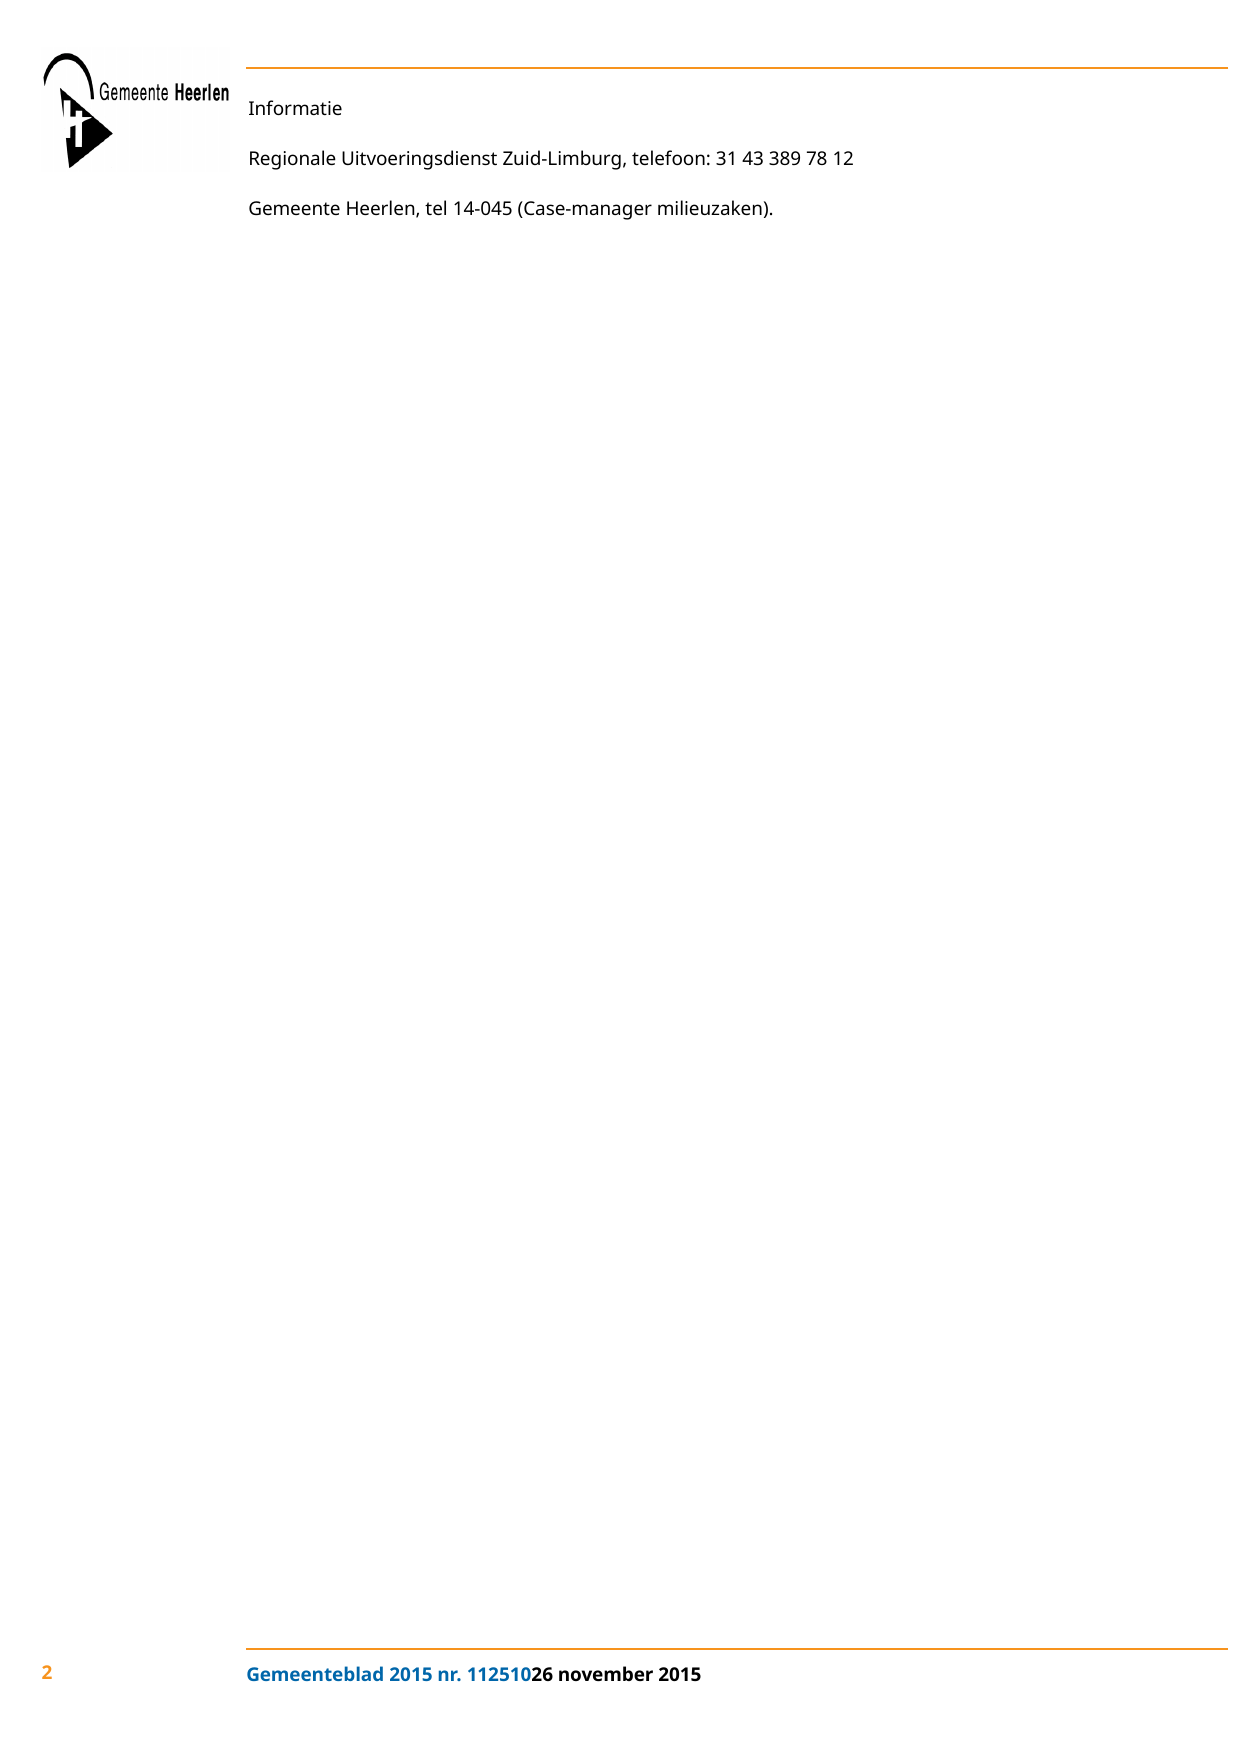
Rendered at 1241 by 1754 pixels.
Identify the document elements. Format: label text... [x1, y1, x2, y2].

text Gemeente Heerlen, tel 14-045 (Case-manager milieuzaken). [248, 196, 1152, 221]
text Informatie [248, 95, 1152, 121]
text Regionale Uitvoeringsdienst Zuid-Limburg, telefoon: 31 43 389 78 12 [248, 145, 1152, 171]
picture [41, 47, 231, 172]
